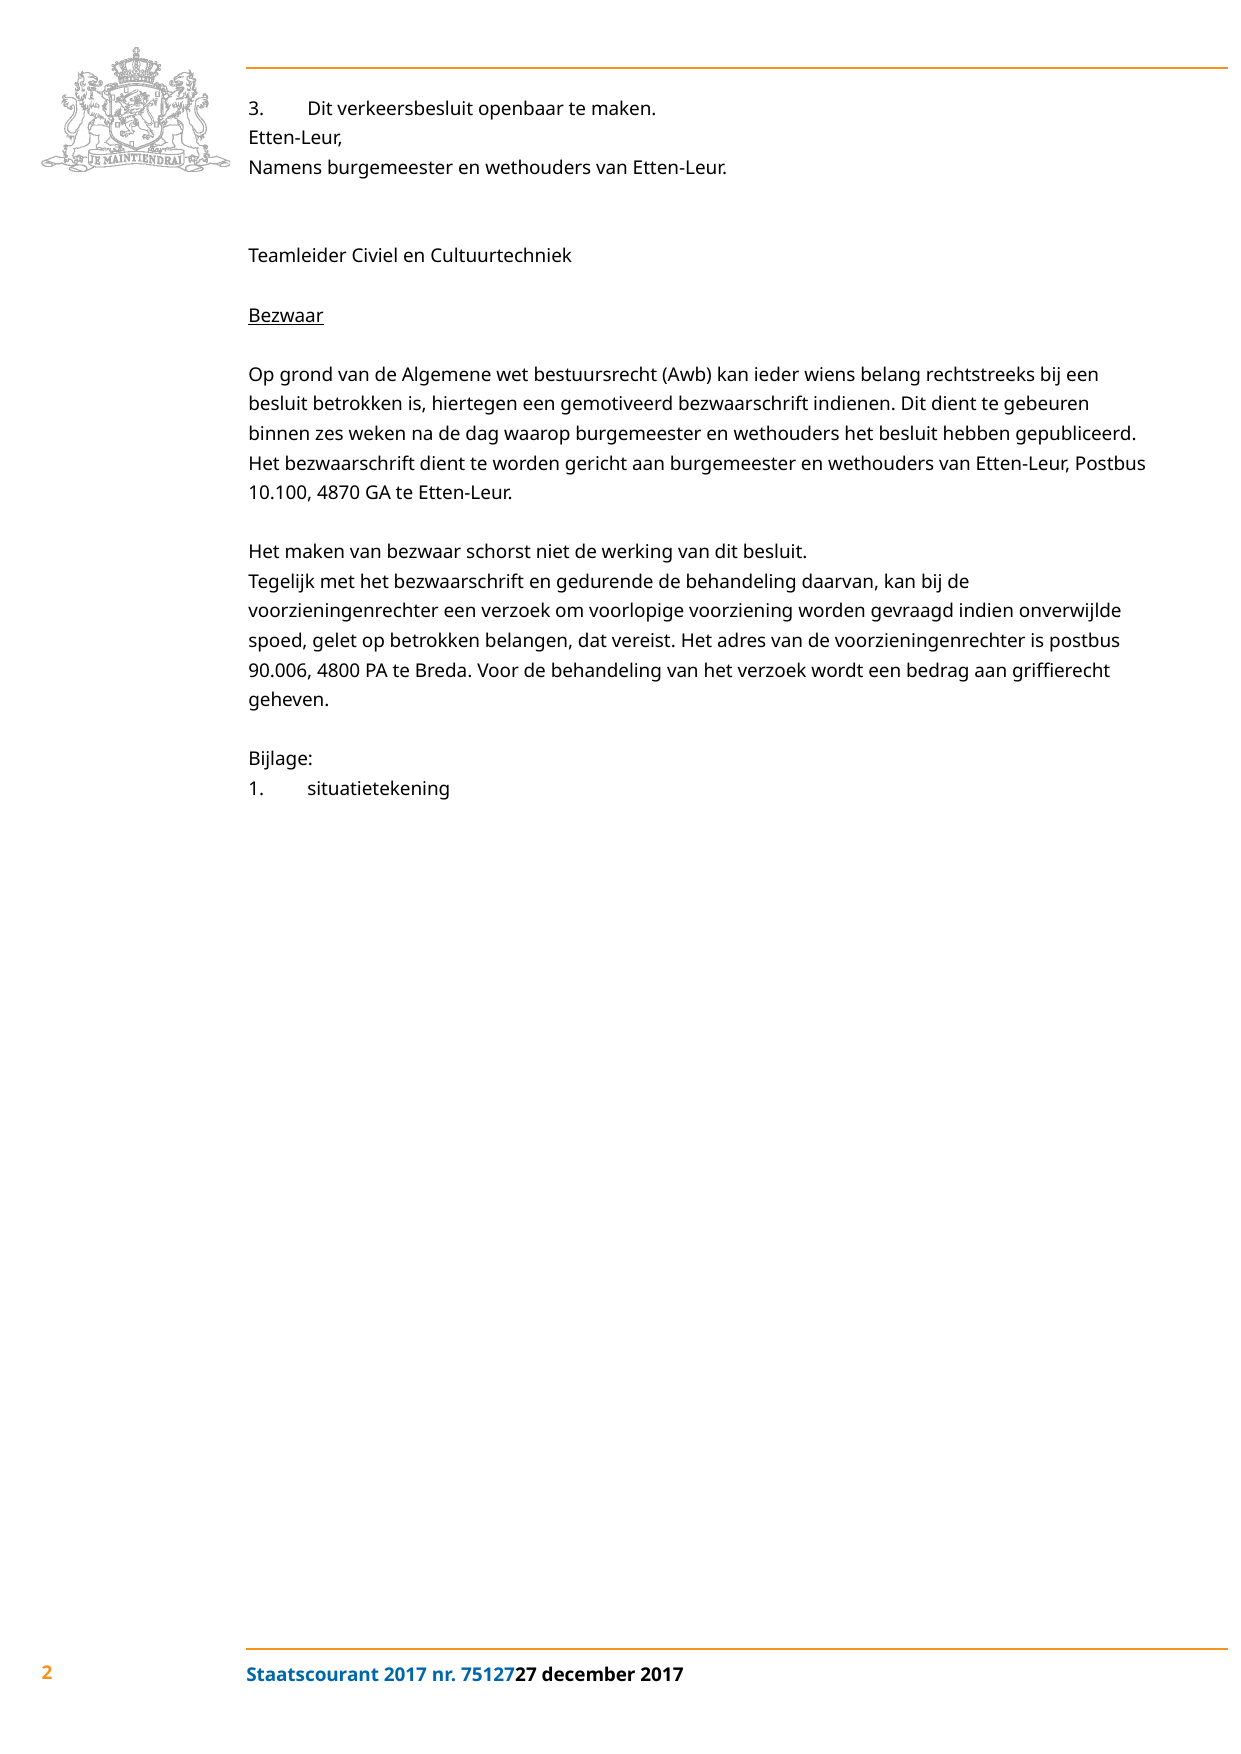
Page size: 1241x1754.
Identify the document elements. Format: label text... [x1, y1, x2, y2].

list Dit verkeersbesluit openbaar te maken. [248, 95, 1152, 121]
text Bezwaar [248, 302, 1152, 328]
text Tegelijk met het bezwaarschrift en gedurende de behandeling daarvan, kan bij de voorzieningenrechter een verzoek om voorlopige voorziening worden gevraagd indien onverwijlde spoed, gelet op betrokken belangen, dat vereist. Het adres van de voorzieningenrechter is postbus 90.006, 4800 PA te Breda. Voor de behandeling van het verzoek wordt een bedrag aan griffierecht geheven. [248, 568, 1152, 712]
text Het maken van bezwaar schorst niet de werking van dit besluit. [248, 538, 1152, 564]
list situatietekening [248, 775, 1152, 801]
text Op grond van de Algemene wet bestuursrecht (Awb) kan ieder wiens belang rechtstreeks bij een besluit betrokken is, hiertegen een gemotiveerd bezwaarschrift indienen. Dit dient te gebeuren binnen zes weken na de dag waarop burgemeester en wethouders het besluit hebben gepubliceerd. Het bezwaarschrift dient te worden gericht aan burgemeester en wethouders van Etten-Leur, Postbus 10.100, 4870 GA te Etten-Leur. [248, 361, 1152, 505]
text Teamleider Civiel en Cultuurtechniek [248, 243, 1152, 268]
text Etten-Leur, [248, 124, 1152, 150]
picture [41, 47, 231, 172]
text Namens burgemeester en wethouders van Etten-Leur. [248, 154, 1152, 180]
text Bijlage: [248, 746, 1152, 771]
